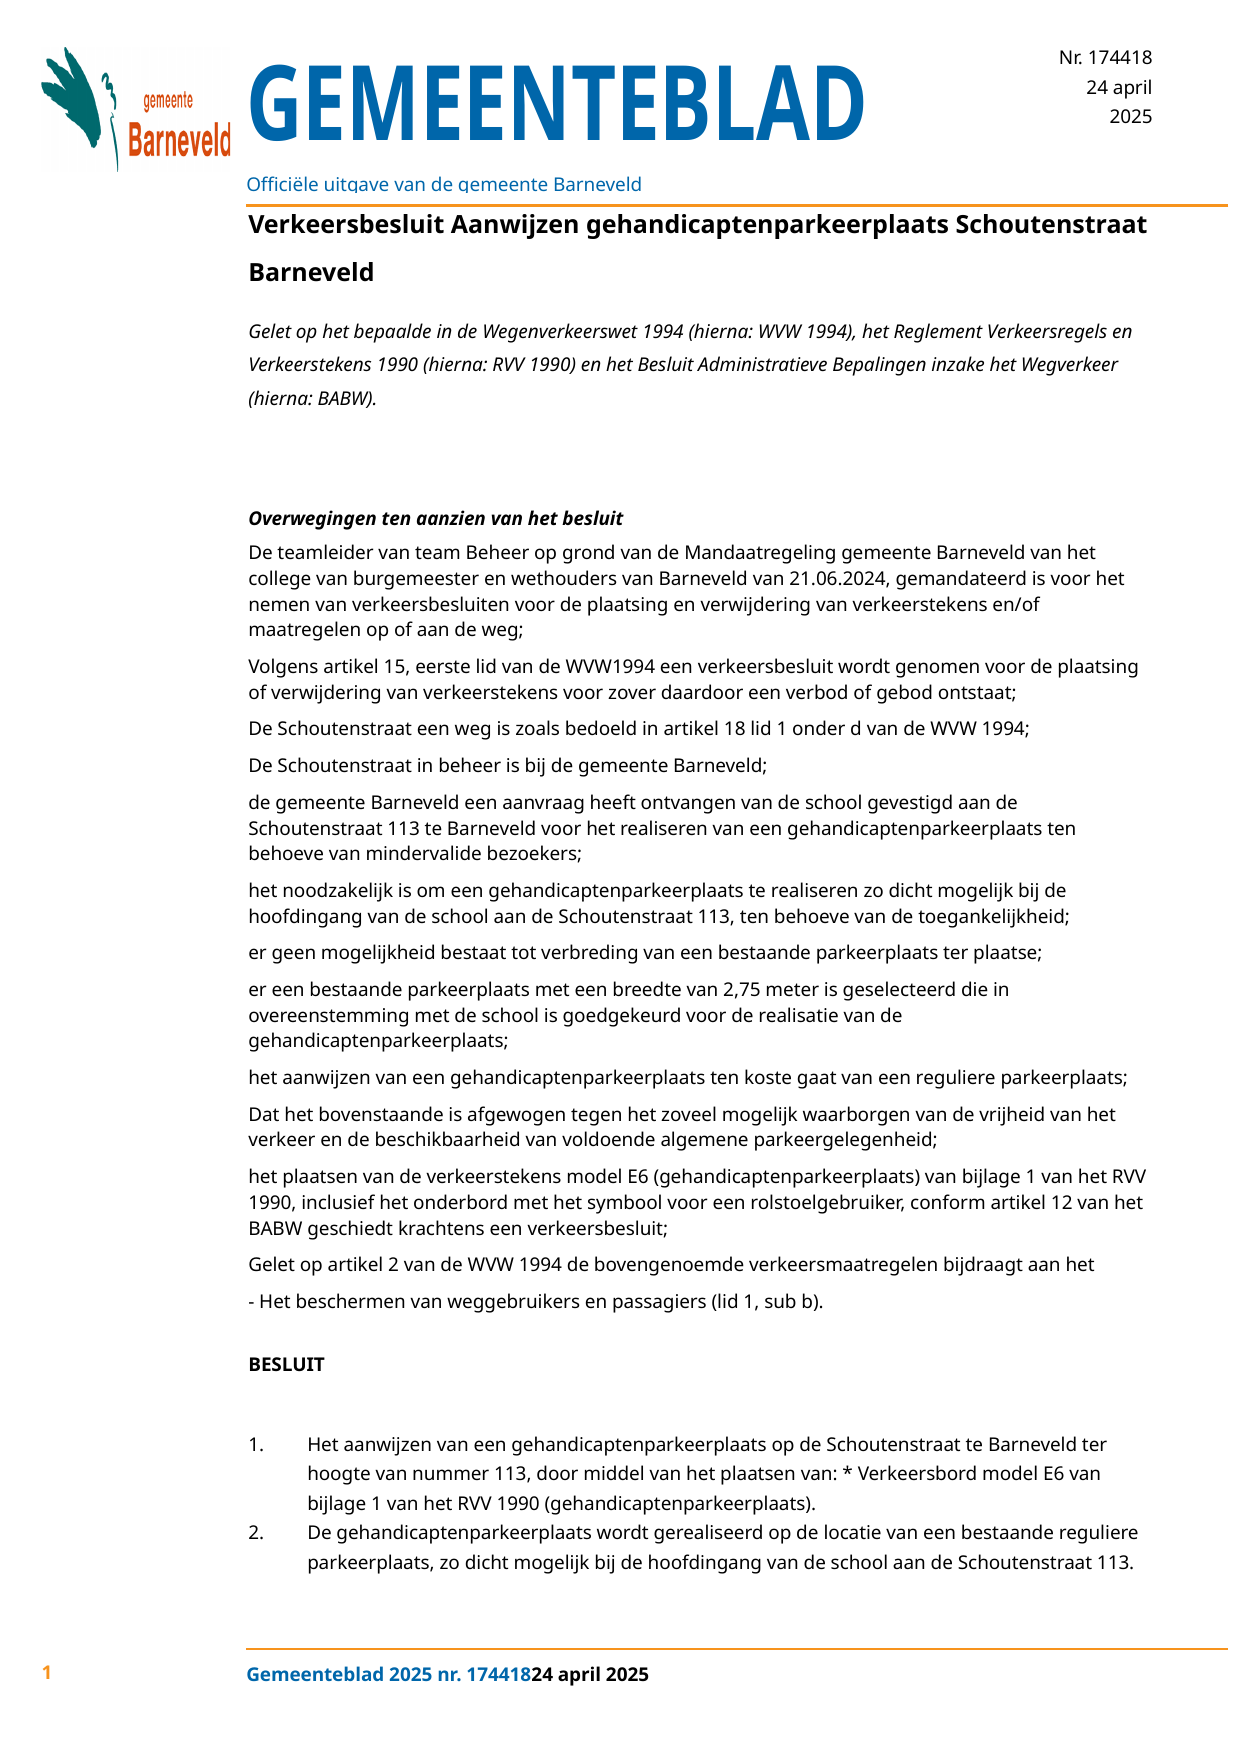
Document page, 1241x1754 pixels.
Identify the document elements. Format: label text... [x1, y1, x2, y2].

text er geen mogelijkheid bestaat tot verbreding van een bestaande parkeerplaats ter plaatse; [248, 939, 1152, 965]
list De gehandicaptenparkeerplaats wordt gerealiseerd op de locatie van een bestaande reguliere parkeerplaats, zo dicht mogelijk bij de hoofdingang van de school aan de Schoutenstraat 113. [248, 1519, 1152, 1575]
text Volgens artikel 15, eerste lid van de WVW1994 een verkeersbesluit wordt genomen voor de plaatsing of verwijdering van verkeerstekens voor zover daardoor een verbod of gebod ontstaat; [248, 653, 1152, 705]
text het plaatsen van de verkeerstekens model E6 (gehandicaptenparkeerplaats) van bijlage 1 van het RVV 1990, inclusief het onderbord met het symbool voor een rolstoelgebruiker, conform artikel 12 van het BABW geschiedt krachtens een verkeersbesluit; [248, 1163, 1152, 1241]
text BESLUIT [248, 1351, 1152, 1377]
text Overwegingen ten aanzien van het besluit [248, 505, 1152, 531]
text er een bestaande parkeerplaats met een breedte van 2,75 meter is geselecteerd die in overeenstemming met de school is goedgekeurd voor de realisatie van de gehandicaptenparkeerplaats; [248, 976, 1152, 1053]
text - Het beschermen van weggebruikers en passagiers (lid 1, sub b). [248, 1288, 1152, 1314]
text De teamleider van team Beheer op grond van de Mandaatregeling gemeente Barneveld van het college van burgemeester en wethouders van Barneveld van 21.06.2024, gemandateerd is voor het nemen van verkeersbesluiten voor de plaatsing en verwijdering van verkeerstekens en/of maatregelen op of aan de weg; [248, 539, 1152, 642]
text De Schoutenstraat een weg is zoals bedoeld in artikel 18 lid 1 onder d van de WVW 1994; [248, 716, 1152, 741]
text Verkeersbesluit Aanwijzen gehandicaptenparkeerplaats Schoutenstraat Barneveld [248, 207, 1152, 288]
text De Schoutenstraat in beheer is bij de gemeente Barneveld; [248, 752, 1152, 778]
picture [41, 47, 231, 172]
text het noodzakelijk is om een gehandicaptenparkeerplaats te realiseren zo dicht mogelijk bij de hoofdingang van de school aan de Schoutenstraat 113, ten behoeve van de toegankelijkheid; [248, 877, 1152, 928]
text Dat het bovenstaande is afgewogen tegen het zoveel mogelijk waarborgen van de vrijheid van het verkeer en de beschikbaarheid van voldoende algemene parkeergelegenheid; [248, 1101, 1152, 1152]
text Gelet op artikel 2 van de WVW 1994 de bovengenoemde verkeersmaatregelen bijdraagt aan het [248, 1251, 1152, 1277]
list Het aanwijzen van een gehandicaptenparkeerplaats op de Schoutenstraat te Barneveld ter hoogte van nummer 113, door middel van het plaatsen van: * Verkeersbord model E6 van bijlage 1 van het RVV 1990 (gehandicaptenparkeerplaats). [248, 1431, 1152, 1516]
text Gelet op het bepaalde in de Wegenverkeerswet 1994 (hierna: WVW 1994), het Reglement Verkeersregels en Verkeerstekens 1990 (hierna: RVV 1990) en het Besluit Administratieve Bepalingen inzake het Wegverkeer (hierna: BABW). [248, 318, 1152, 411]
text de gemeente Barneveld een aanvraag heeft ontvangen van de school gevestigd aan de Schoutenstraat 113 te Barneveld voor het realiseren van een gehandicaptenparkeerplaats ten behoeve van mindervalide bezoekers; [248, 789, 1152, 866]
text het aanwijzen van een gehandicaptenparkeerplaats ten koste gaat van een reguliere parkeerplaats; [248, 1064, 1152, 1090]
